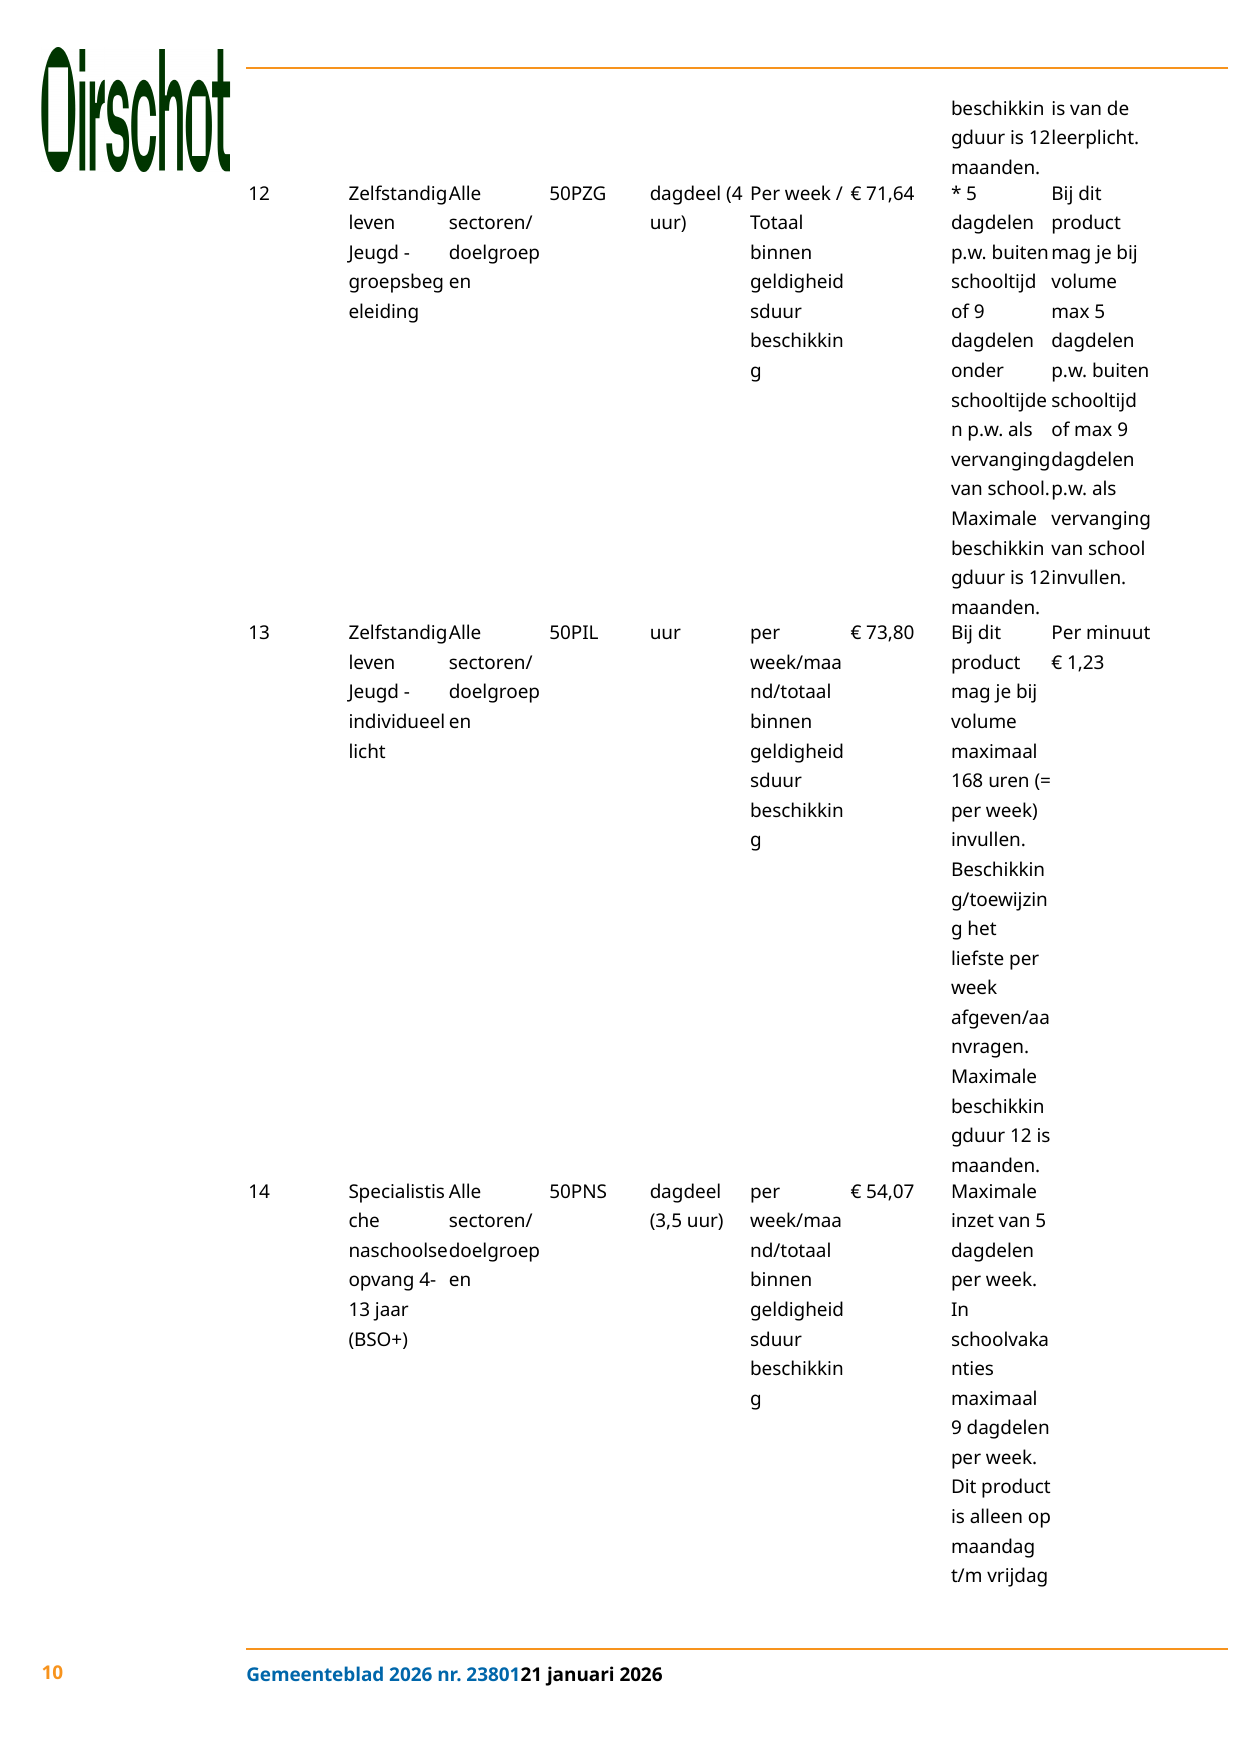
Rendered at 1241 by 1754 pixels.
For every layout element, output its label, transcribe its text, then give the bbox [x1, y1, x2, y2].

table_cell Bij dit product mag je bij volume max 5 dagdelen p.w. buiten schooltijd of max 9 dagdelen p.w. als vervanging van school invullen. [1051, 180, 1152, 619]
table_cell € 73,80 [850, 620, 951, 1178]
table_cell [1051, 1178, 1152, 1588]
table_cell Per week / Totaal binnen geldigheidsduur beschikking [750, 180, 850, 619]
table_cell [449, 95, 549, 180]
table_cell Bij dit product mag je bij volume maximaal 168 uren (= per week) invullen. Beschikking/toewijzing het liefste per week afgeven/aanvragen. Maximale beschikkingduur 12 is maanden. [951, 620, 1051, 1178]
table_cell * 5 dagdelen p.w. buiten schooltijd of 9 dagdelen onder schooltijden p.w. als vervanging van school. Maximale beschikkingduur is 12 maanden. [951, 180, 1051, 619]
table_cell per week/maand/totaal binnen geldigheidsduur beschikking [750, 1178, 850, 1588]
table_cell Alle sectoren/ doelgroepen [449, 1178, 549, 1588]
table_cell dagdeel (3,5 uur) [650, 1178, 750, 1588]
table_cell dagdeel (4 uur) [650, 180, 750, 619]
table_cell 13 [248, 620, 348, 1178]
table_cell Alle sectoren/ doelgroepen [449, 620, 549, 1178]
table_cell Specialistische naschoolse opvang 4-13 jaar (BSO+) [348, 1178, 449, 1588]
table_cell Zelfstandig leven Jeugd - individueel licht [348, 620, 449, 1178]
table_cell is van de leerplicht. [1051, 95, 1152, 180]
table_cell 12 [248, 180, 348, 619]
table_cell € 54,07 [850, 1178, 951, 1588]
table_cell [348, 95, 449, 180]
table_cell Zelfstandig leven Jeugd - groepsbegeleiding [348, 180, 449, 619]
table_cell [248, 95, 348, 180]
table_cell 50PNS [549, 1178, 649, 1588]
table_cell [650, 95, 750, 180]
table_cell uur [650, 620, 750, 1178]
table_cell 50PZG [549, 180, 649, 619]
table_cell beschikkingduur is 12 maanden. [951, 95, 1051, 180]
table_cell per week/maand/totaal binnen geldigheidsduur beschikking [750, 620, 850, 1178]
table_cell 14 [248, 1178, 348, 1588]
picture [41, 47, 231, 172]
table_cell 50PIL [549, 620, 649, 1178]
table_cell [750, 95, 850, 180]
table_cell [549, 95, 649, 180]
table_cell Per minuut € 1,23 [1051, 620, 1152, 1178]
table_cell Maximale inzet van 5 dagdelen per week. In schoolvakanties maximaal 9 dagdelen per week. Dit product is alleen op maandag t/m vrijdag [951, 1178, 1051, 1588]
table_cell € 71,64 [850, 180, 951, 619]
table_cell Alle sectoren/ doelgroepen [449, 180, 549, 619]
table_cell [850, 95, 951, 180]
